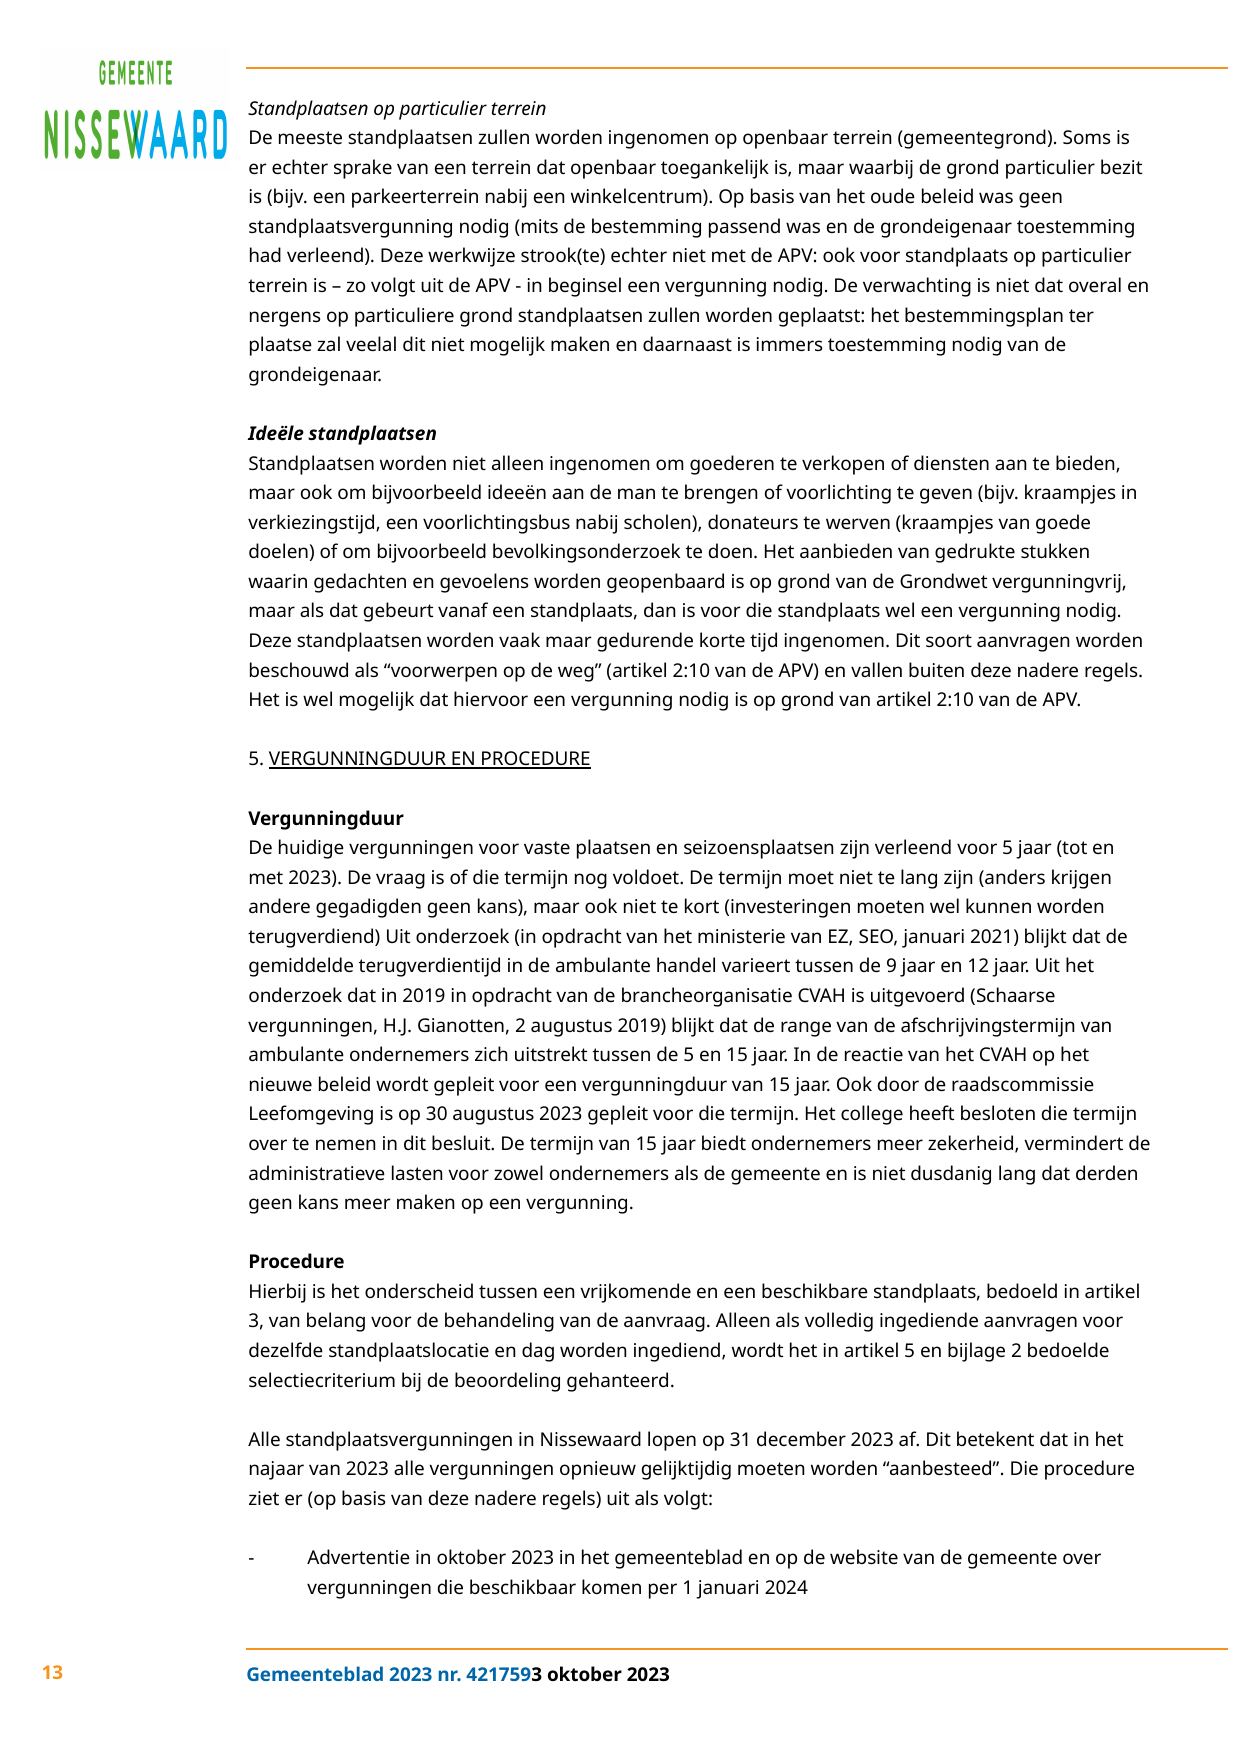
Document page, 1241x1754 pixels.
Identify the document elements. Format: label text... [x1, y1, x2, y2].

list Advertentie in oktober 2023 in het gemeenteblad en op de website van de gemeente over vergunningen die beschikbaar komen per 1 januari 2024 [248, 1544, 1152, 1600]
text 5. VERGUNNINGDUUR EN PROCEDURE [248, 746, 1152, 771]
text Standplaatsen op particulier terrein [248, 95, 1152, 121]
text Hierbij is het onderscheid tussen een vrijkomende en een beschikbare standplaats, bedoeld in artikel 3, van belang voor de behandeling van de aanvraag. Alleen als volledig ingediende aanvragen voor dezelfde standplaatslocatie en dag worden ingediend, wordt het in artikel 5 en bijlage 2 bedoelde selectiecriterium bij de beoordeling gehanteerd. [248, 1278, 1152, 1393]
text Ideële standplaatsen [248, 420, 1152, 446]
text De meeste standplaatsen zullen worden ingenomen op openbaar terrein (gemeentegrond). Soms is er echter sprake van een terrein dat openbaar toegankelijk is, maar waarbij de grond particulier bezit is (bijv. een parkeerterrein nabij een winkelcentrum). Op basis van het oude beleid was geen standplaatsvergunning nodig (mits de bestemming passend was en de grondeigenaar toestemming had verleend). Deze werkwijze strook(te) echter niet met de APV: ook voor standplaats op particulier terrein is – zo volgt uit de APV - in beginsel een vergunning nodig. De verwachting is niet dat overal en nergens op particuliere grond standplaatsen zullen worden geplaatst: het bestemmingsplan ter plaatse zal veelal dit niet mogelijk maken en daarnaast is immers toestemming nodig van de grondeigenaar. [248, 124, 1152, 387]
text Alle standplaatsvergunningen in Nissewaard lopen op 31 december 2023 af. Dit betekent dat in het najaar van 2023 alle vergunningen opnieuw gelijktijdig moeten worden “aanbesteed”. Die procedure ziet er (op basis van deze nadere regels) uit als volgt: [248, 1426, 1152, 1511]
text Procedure [248, 1248, 1152, 1274]
picture [41, 47, 231, 172]
text De huidige vergunningen voor vaste plaatsen en seizoensplaatsen zijn verleend voor 5 jaar (tot en met 2023). De vraag is of die termijn nog voldoet. De termijn moet niet te lang zijn (anders krijgen andere gegadigden geen kans), maar ook niet te kort (investeringen moeten wel kunnen worden terugverdiend) Uit onderzoek (in opdracht van het ministerie van EZ, SEO, januari 2021) blijkt dat de gemiddelde terugverdientijd in de ambulante handel varieert tussen de 9 jaar en 12 jaar. Uit het onderzoek dat in 2019 in opdracht van de brancheorganisatie CVAH is uitgevoerd (Schaarse vergunningen, H.J. Gianotten, 2 augustus 2019) blijkt dat de range van de afschrijvingstermijn van ambulante ondernemers zich uitstrekt tussen de 5 en 15 jaar. In de reactie van het CVAH op het nieuwe beleid wordt gepleit voor een vergunningduur van 15 jaar. Ook door de raadscommissie Leefomgeving is op 30 augustus 2023 gepleit voor die termijn. Het college heeft besloten die termijn over te nemen in dit besluit. De termijn van 15 jaar biedt ondernemers meer zekerheid, vermindert de administratieve lasten voor zowel ondernemers als de gemeente en is niet dusdanig lang dat derden geen kans meer maken op een vergunning. [248, 834, 1152, 1215]
text Vergunningduur [248, 805, 1152, 831]
text Standplaatsen worden niet alleen ingenomen om goederen te verkopen of diensten aan te bieden, maar ook om bijvoorbeeld ideeën aan de man te brengen of voorlichting te geven (bijv. kraampjes in verkiezingstijd, een voorlichtingsbus nabij scholen), donateurs te werven (kraampjes van goede doelen) of om bijvoorbeeld bevolkingsonderzoek te doen. Het aanbieden van gedrukte stukken waarin gedachten en gevoelens worden geopenbaard is op grond van de Grondwet vergunningvrij, maar als dat gebeurt vanaf een standplaats, dan is voor die standplaats wel een vergunning nodig. Deze standplaatsen worden vaak maar gedurende korte tijd ingenomen. Dit soort aanvragen worden beschouwd als “voorwerpen op de weg” (artikel 2:10 van de APV) en vallen buiten deze nadere regels. Het is wel mogelijk dat hiervoor een vergunning nodig is op grond van artikel 2:10 van de APV. [248, 450, 1152, 712]
